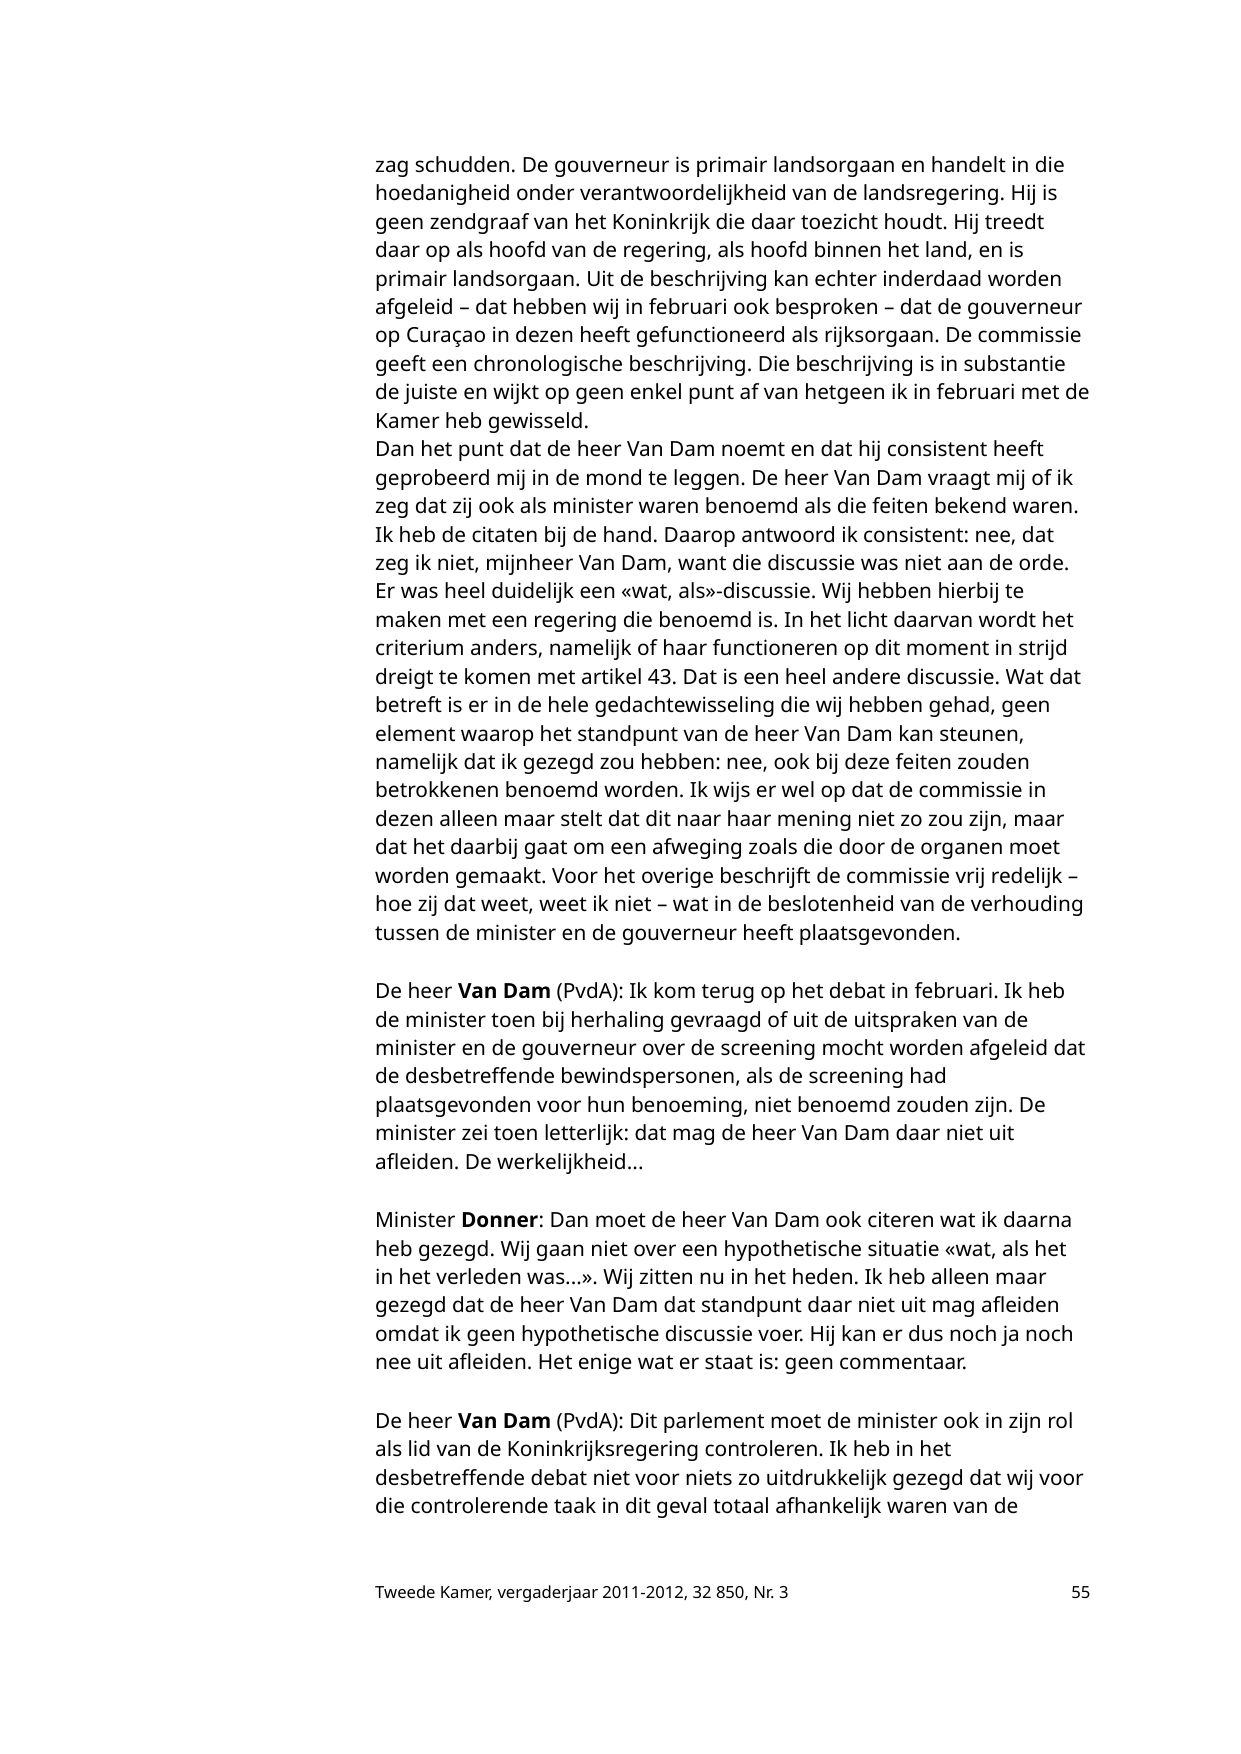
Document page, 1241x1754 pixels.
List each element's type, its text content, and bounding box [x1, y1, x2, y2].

text zag schudden. De gouverneur is primair landsorgaan en handelt in die hoedanigheid onder verantwoordelijkheid van de landsregering. Hij is geen zendgraaf van het Koninkrijk die daar toezicht houdt. Hij treedt daar op als hoofd van de regering, als hoofd binnen het land, en is primair landsorgaan. Uit de beschrijving kan echter inderdaad worden afgeleid – dat hebben wij in februari ook besproken – dat de gouverneur op Curaçao in dezen heeft gefunctioneerd als rijksorgaan. De commissie geeft een chronologische beschrijving. Die beschrijving is in substantie de juiste en wijkt op geen enkel punt af van hetgeen ik in februari met de Kamer heb gewisseld. [375, 150, 1090, 434]
text Dan het punt dat de heer Van Dam noemt en dat hij consistent heeft geprobeerd mij in de mond te leggen. De heer Van Dam vraagt mij of ik zeg dat zij ook als minister waren benoemd als die feiten bekend waren. Ik heb de citaten bij de hand. Daarop antwoord ik consistent: nee, dat zeg ik niet, mijnheer Van Dam, want die discussie was niet aan de orde. Er was heel duidelijk een «wat, als»-discussie. Wij hebben hierbij te maken met een regering die benoemd is. In het licht daarvan wordt het criterium anders, namelijk of haar functioneren op dit moment in strijd dreigt te komen met artikel 43. Dat is een heel andere discussie. Wat dat betreft is er in de hele gedachtewisseling die wij hebben gehad, geen element waarop het standpunt van de heer Van Dam kan steunen, namelijk dat ik gezegd zou hebben: nee, ook bij deze feiten zouden betrokkenen benoemd worden. Ik wijs er wel op dat de commissie in dezen alleen maar stelt dat dit naar haar mening niet zo zou zijn, maar dat het daarbij gaat om een afweging zoals die door de organen moet worden gemaakt. Voor het overige beschrijft de commissie vrij redelijk – hoe zij dat weet, weet ik niet – wat in de beslotenheid van de verhouding tussen de minister en de gouverneur heeft plaatsgevonden. [375, 434, 1090, 946]
text Minister Donner: Dan moet de heer Van Dam ook citeren wat ik daarna heb gezegd. Wij gaan niet over een hypothetische situatie «wat, als het in het verleden was...». Wij zitten nu in het heden. Ik heb alleen maar gezegd dat de heer Van Dam dat standpunt daar niet uit mag afleiden omdat ik geen hypothetische discussie voer. Hij kan er dus noch ja noch nee uit afleiden. Het enige wat er staat is: geen commentaar. [375, 1205, 1090, 1376]
text De heer Van Dam (PvdA): Ik kom terug op het debat in februari. Ik heb de minister toen bij herhaling gevraagd of uit de uitspraken van de minister en de gouverneur over de screening mocht worden afgeleid dat de desbetreffende bewindspersonen, als de screening had plaatsgevonden voor hun benoeming, niet benoemd zouden zijn. De minister zei toen letterlijk: dat mag de heer Van Dam daar niet uit afleiden. De werkelijkheid... [375, 976, 1090, 1175]
text De heer Van Dam (PvdA): Dit parlement moet de minister ook in zijn rol als lid van de Koninkrijksregering controleren. Ik heb in het desbetreffende debat niet voor niets zo uitdrukkelijk gezegd dat wij voor die controlerende taak in dit geval totaal afhankelijk waren van de [375, 1406, 1090, 1520]
